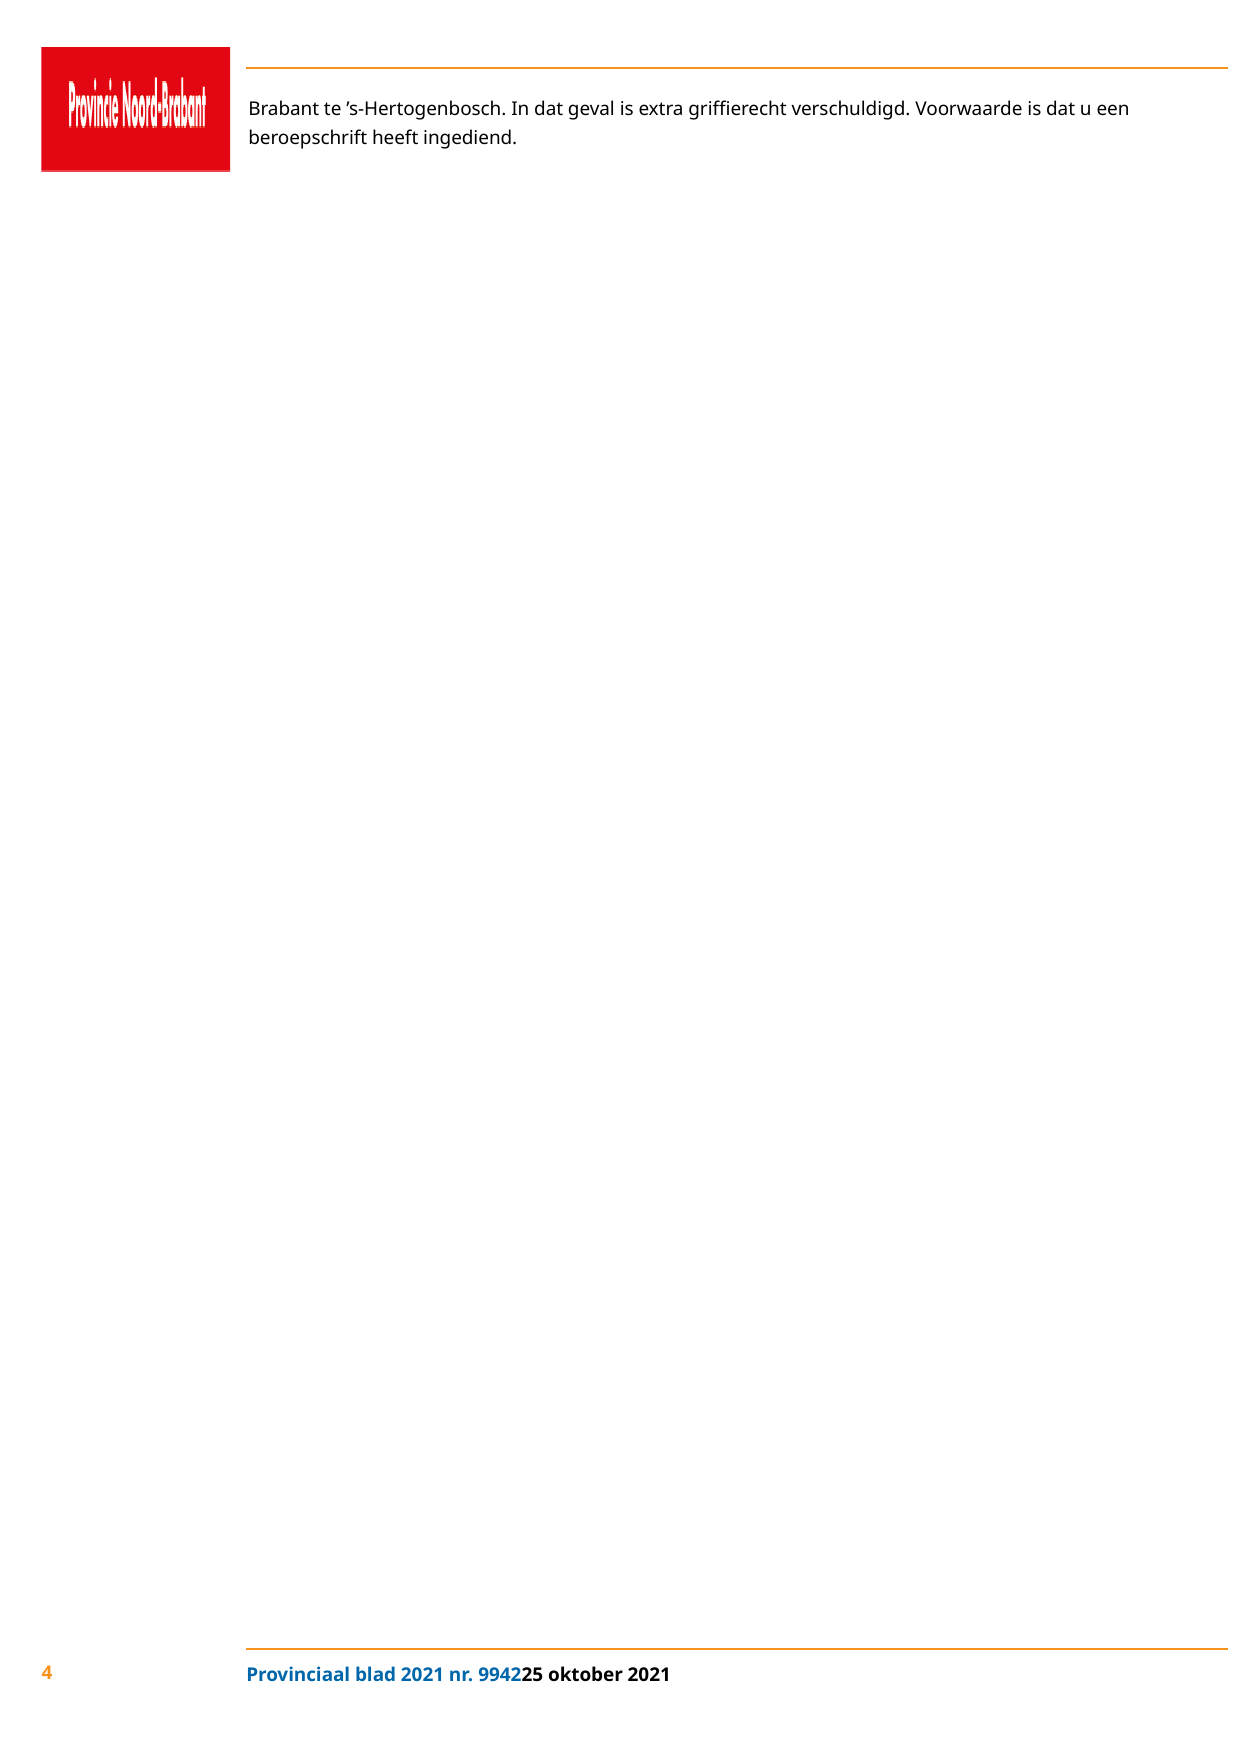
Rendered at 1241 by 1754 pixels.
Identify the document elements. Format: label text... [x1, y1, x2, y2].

picture [41, 47, 231, 172]
text Brabant te ’s-Hertogenbosch. In dat geval is extra griffierecht verschuldigd. Voorwaarde is dat u een beroepschrift heeft ingediend. [248, 95, 1152, 150]
